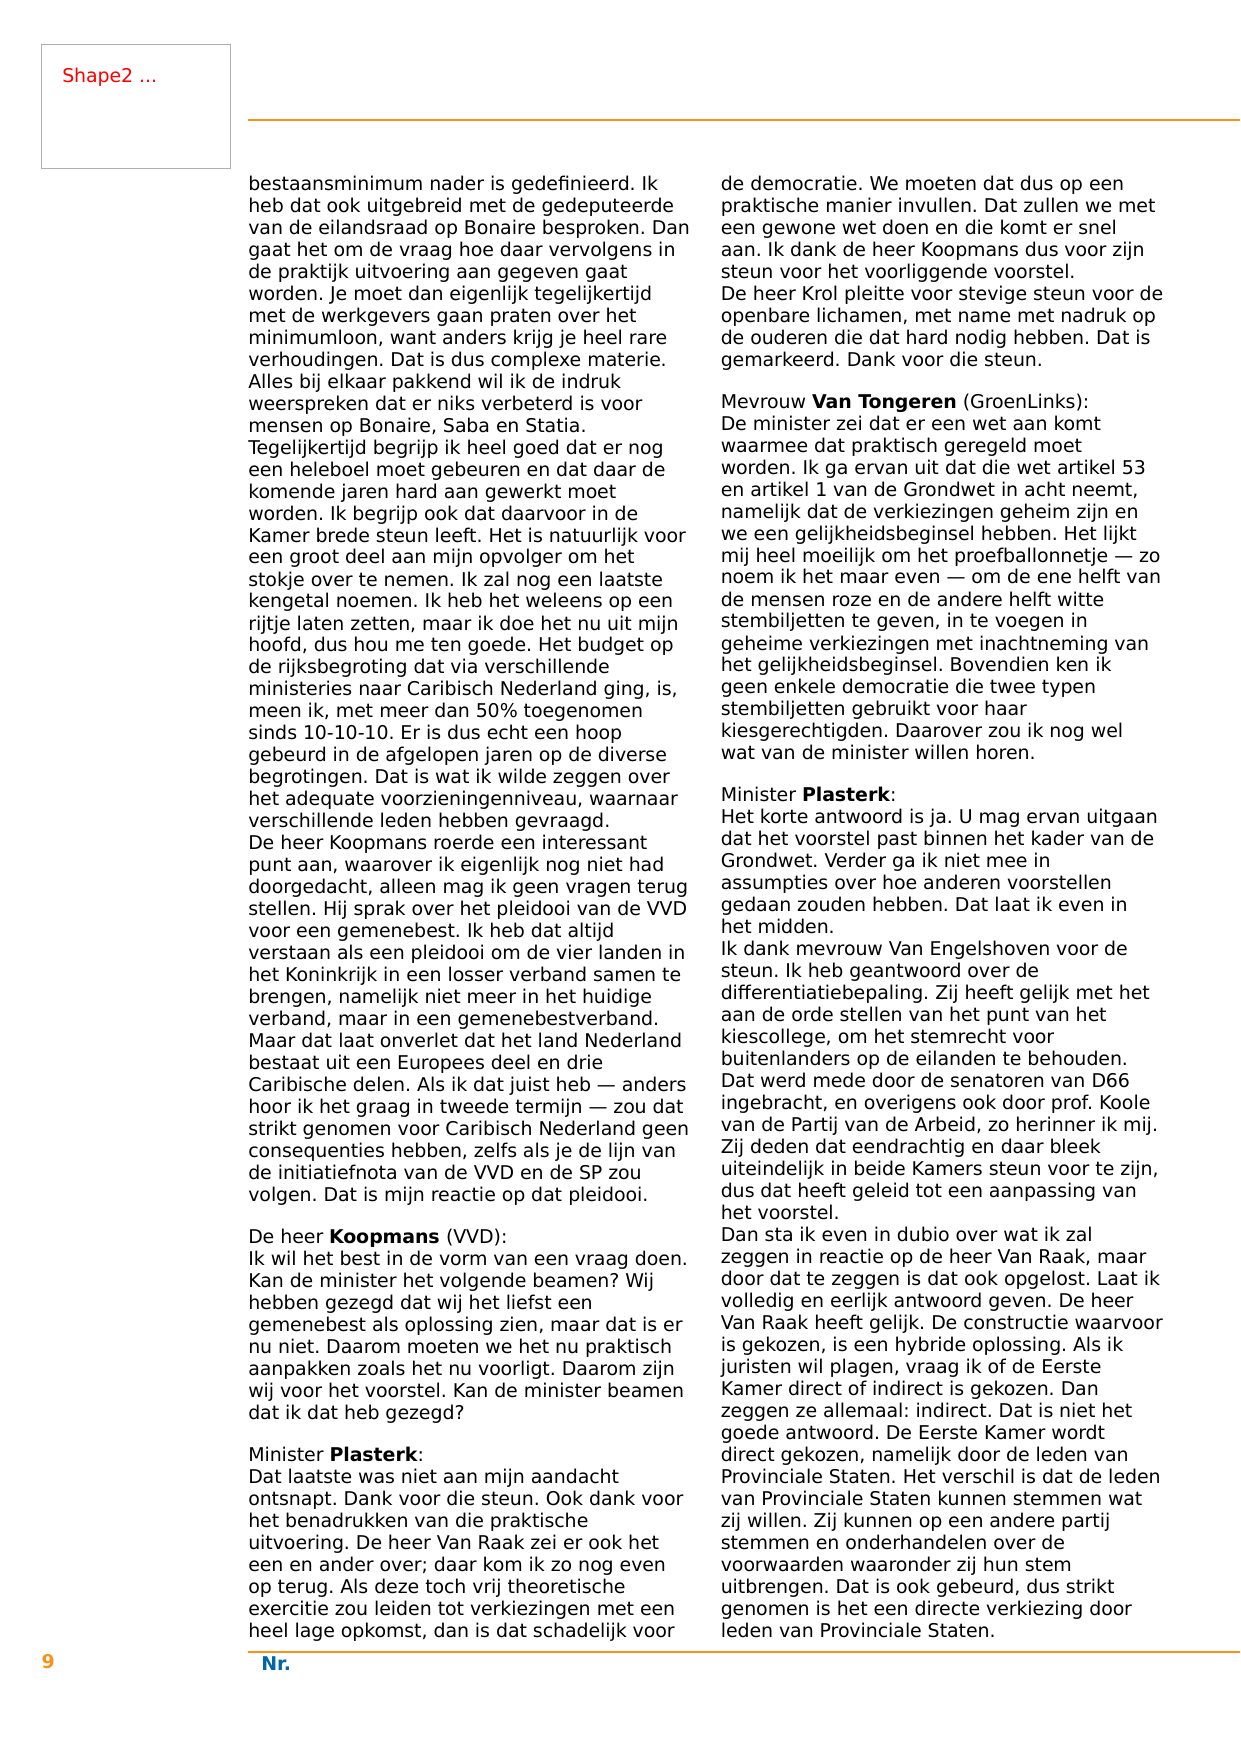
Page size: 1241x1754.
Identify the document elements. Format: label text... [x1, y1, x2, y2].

text Minister Plasterk: [248, 1444, 691, 1466]
text Ik wil het best in de vorm van een vraag doen. Kan de minister het volgende beamen? Wij hebben gezegd dat wij het liefst een gemenebest als oplossing zien, maar dat is er nu niet. Daarom moeten we het nu praktisch aanpakken zoals het nu voorligt. Daarom zijn wij voor het voorstel. Kan de minister beamen dat ik dat heb gezegd? [248, 1248, 691, 1424]
text De minister zei dat er een wet aan komt waarmee dat praktisch geregeld moet worden. Ik ga ervan uit dat die wet artikel 53 en artikel 1 van de Grondwet in acht neemt, namelijk dat de verkiezingen geheim zijn en we een gelijkheidsbeginsel hebben. Het lijkt mij heel moeilijk om het proefballonnetje — zo noem ik het maar even — om de ene helft van de mensen roze en de andere helft witte stembiljetten te geven, in te voegen in geheime verkiezingen met inachtneming van het gelijkheidsbeginsel. Bovendien ken ik geen enkele democratie die twee typen stembiljetten gebruikt voor haar kiesgerechtigden. Daarover zou ik nog wel wat van de minister willen horen. [721, 413, 1163, 764]
text De heer Krol pleitte voor stevige steun voor de openbare lichamen, met name met nadruk op de ouderen die dat hard nodig hebben. Dat is gemarkeerd. Dank voor die steun. [721, 283, 1163, 371]
text bestaansminimum nader is gedefinieerd. Ik heb dat ook uitgebreid met de gedeputeerde van de eilandsraad op Bonaire besproken. Dan gaat het om de vraag hoe daar vervolgens in de praktijk uitvoering aan gegeven gaat worden. Je moet dan eigenlijk tegelijkertijd met de werkgevers gaan praten over het minimumloon, want anders krijg je heel rare verhoudingen. Dat is dus complexe materie. [248, 173, 691, 371]
text De heer Koopmans (VVD): [248, 1226, 691, 1248]
text Mevrouw Van Tongeren (GroenLinks): [721, 391, 1163, 413]
text De heer Koopmans roerde een interessant punt aan, waarover ik eigenlijk nog niet had doorgedacht, alleen mag ik geen vragen terug stellen. Hij sprak over het pleidooi van de VVD voor een gemenebest. Ik heb dat altijd verstaan als een pleidooi om de vier landen in het Koninkrijk in een losser verband samen te brengen, namelijk niet meer in het huidige verband, maar in een gemenebestverband. Maar dat laat onverlet dat het land Nederland bestaat uit een Europees deel en drie Caribische delen. Als ik dat juist heb — anders hoor ik het graag in tweede termijn — zou dat strikt genomen voor Caribisch Nederland geen consequenties hebben, zelfs als je de lijn van de initiatiefnota van de VVD en de SP zou volgen. Dat is mijn reactie op dat pleidooi. [248, 832, 691, 1206]
text Het korte antwoord is ja. U mag ervan uitgaan dat het voorstel past binnen het kader van de Grondwet. Verder ga ik niet mee in assumpties over hoe anderen voorstellen gedaan zouden hebben. Dat laat ik even in het midden. [721, 806, 1163, 938]
text Minister Plasterk: [721, 784, 1163, 806]
text Alles bij elkaar pakkend wil ik de indruk weerspreken dat er niks verbeterd is voor mensen op Bonaire, Saba en Statia. Tegelijkertijd begrijp ik heel goed dat er nog een heleboel moet gebeuren en dat daar de komende jaren hard aan gewerkt moet worden. Ik begrijp ook dat daarvoor in de Kamer brede steun leeft. Het is natuurlijk voor een groot deel aan mijn opvolger om het stokje over te nemen. Ik zal nog een laatste kengetal noemen. Ik heb het weleens op een rijtje laten zetten, maar ik doe het nu uit mijn hoofd, dus hou me ten goede. Het budget op de rijksbegroting dat via verschillende ministeries naar Caribisch Nederland ging, is, meen ik, met meer dan 50% toegenomen sinds 10-10-10. Er is dus echt een hoop gebeurd in de afgelopen jaren op de diverse begrotingen. Dat is wat ik wilde zeggen over het adequate voorzieningenniveau, waarnaar verschillende leden hebben gevraagd. [248, 371, 691, 832]
text Dan sta ik even in dubio over wat ik zal zeggen in reactie op de heer Van Raak, maar door dat te zeggen is dat ook opgelost. Laat ik volledig en eerlijk antwoord geven. De heer Van Raak heeft gelijk. De constructie waarvoor is gekozen, is een hybride oplossing. Als ik juristen wil plagen, vraag ik of de Eerste Kamer direct of indirect is gekozen. Dan zeggen ze allemaal: indirect. Dat is niet het goede antwoord. De Eerste Kamer wordt direct gekozen, namelijk door de leden van Provinciale Staten. Het verschil is dat de leden van Provinciale Staten kunnen stemmen wat zij willen. Zij kunnen op een andere partij stemmen en onderhandelen over de voorwaarden waaronder zij hun stem uitbrengen. Dat is ook gebeurd, dus strikt genomen is het een directe verkiezing door leden van Provinciale Staten. [721, 1224, 1163, 1641]
text de democratie. We moeten dat dus op een praktische manier invullen. Dat zullen we met een gewone wet doen en die komt er snel aan. Ik dank de heer Koopmans dus voor zijn steun voor het voorliggende voorstel. [721, 173, 1163, 283]
text Dat laatste was niet aan mijn aandacht ontsnapt. Dank voor die steun. Ook dank voor het benadrukken van die praktische uitvoering. De heer Van Raak zei er ook het een en ander over; daar kom ik zo nog even op terug. Als deze toch vrij theoretische exercitie zou leiden tot verkiezingen met een heel lage opkomst, dan is dat schadelijk voor [248, 1466, 691, 1641]
text Ik dank mevrouw Van Engelshoven voor de steun. Ik heb geantwoord over de differentiatiebepaling. Zij heeft gelijk met het aan de orde stellen van het punt van het kiescollege, om het stemrecht voor buitenlanders op de eilanden te behouden. Dat werd mede door de senatoren van D66 ingebracht, en overigens ook door prof. Koole van de Partij van de Arbeid, zo herinner ik mij. Zij deden dat eendrachtig en daar bleek uiteindelijk in beide Kamers steun voor te zijn, dus dat heeft geleid tot een aanpassing van het voorstel. [721, 938, 1163, 1224]
